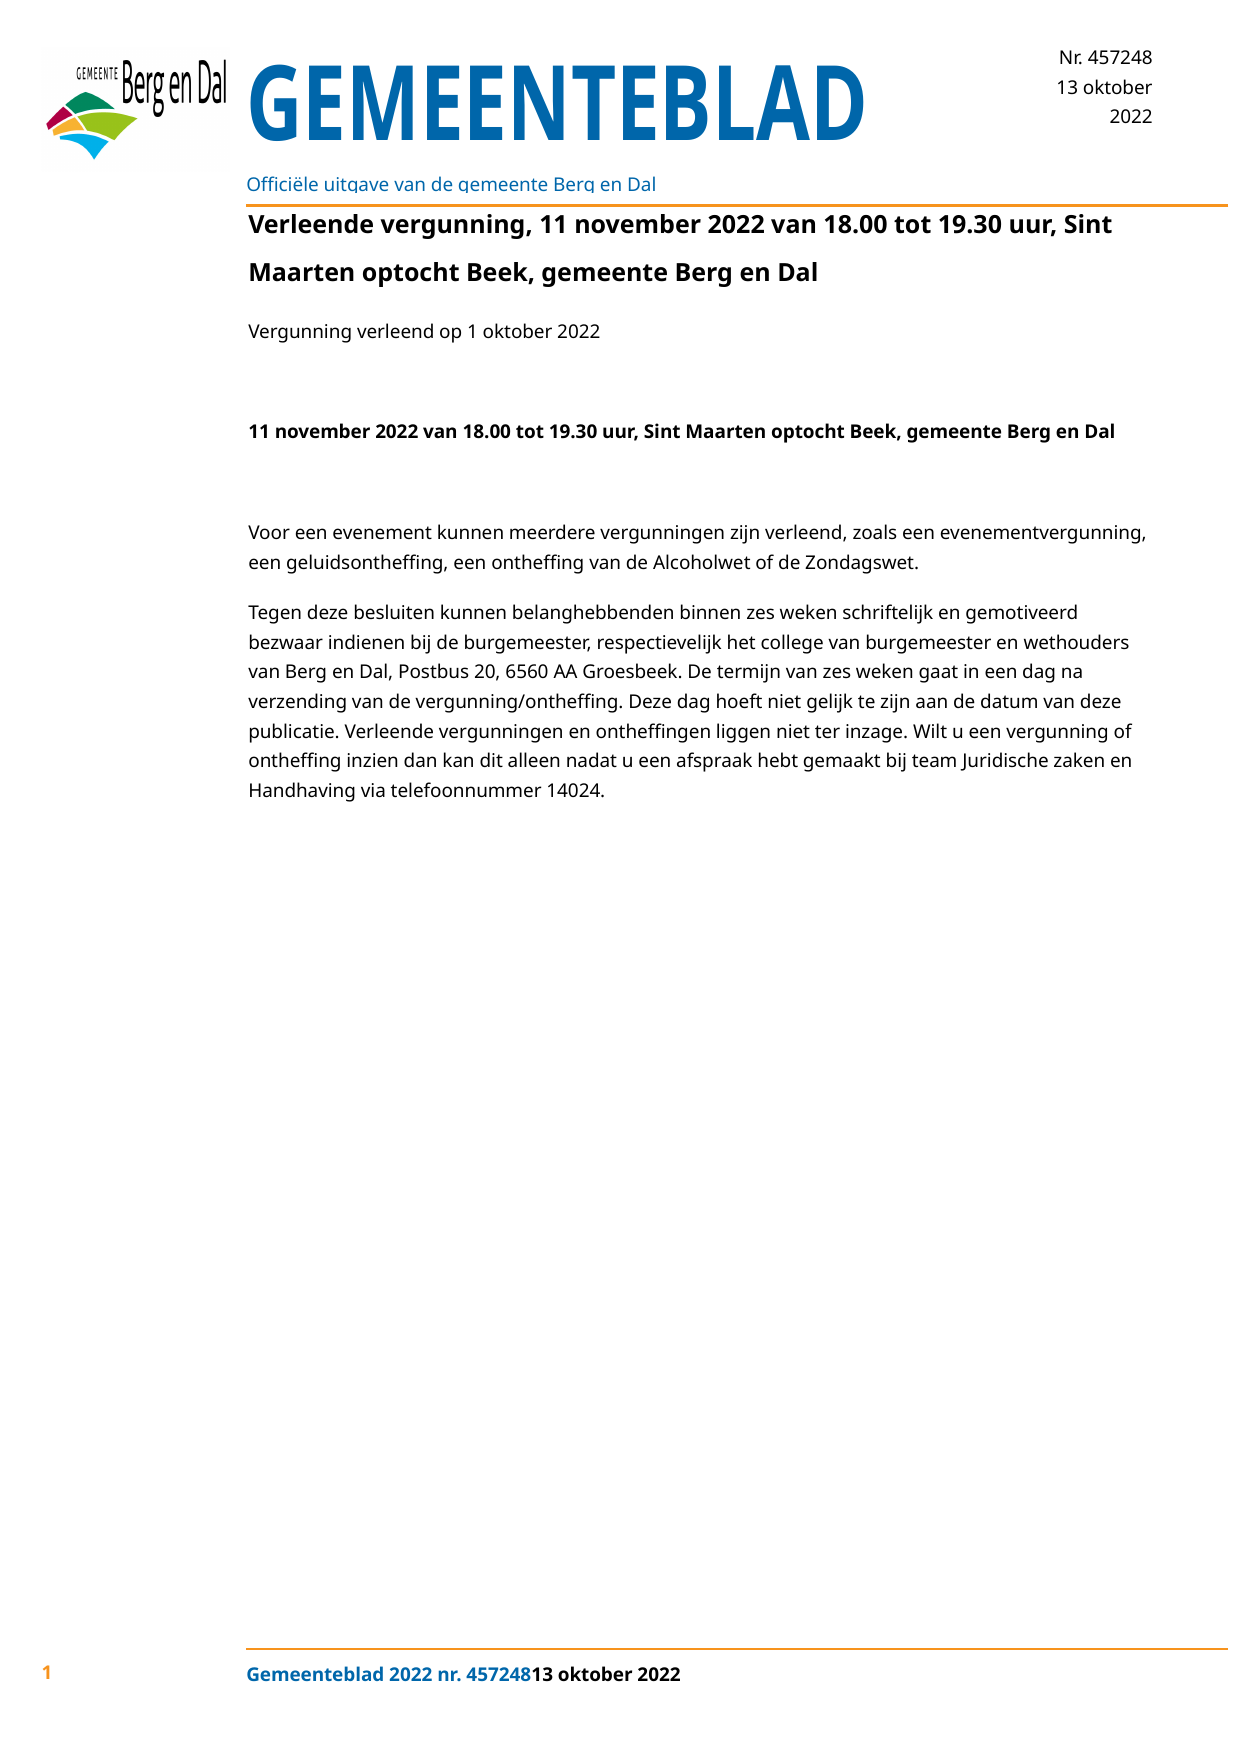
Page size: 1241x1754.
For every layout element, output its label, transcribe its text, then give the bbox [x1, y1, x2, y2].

text 11 november 2022 van 18.00 tot 19.30 uur, Sint Maarten optocht Beek, gemeente Berg en Dal [248, 419, 1152, 444]
text Vergunning verleend op 1 oktober 2022 [248, 318, 1152, 344]
picture [41, 47, 231, 172]
text Voor een evenement kunnen meerdere vergunningen zijn verleend, zoals een evenementvergunning, een geluidsontheffing, een ontheffing van de Alcoholwet of de Zondagswet. [248, 519, 1152, 575]
text Tegen deze besluiten kunnen belanghebbenden binnen zes weken schriftelijk en gemotiveerd bezwaar indienen bij de burgemeester, respectievelijk het college van burgemeester en wethouders van Berg en Dal, Postbus 20, 6560 AA Groesbeek. De termijn van zes weken gaat in een dag na verzending van de vergunning/ontheffing. Deze dag hoeft niet gelijk te zijn aan de datum van deze publicatie. Verleende vergunningen en ontheffingen liggen niet ter inzage. Wilt u een vergunning of ontheffing inzien dan kan dit alleen nadat u een afspraak hebt gemaakt bij team Juridische zaken en Handhaving via telefoonnummer 14024. [248, 599, 1152, 803]
text Verleende vergunning, 11 november 2022 van 18.00 tot 19.30 uur, Sint Maarten optocht Beek, gemeente Berg en Dal [248, 207, 1152, 288]
